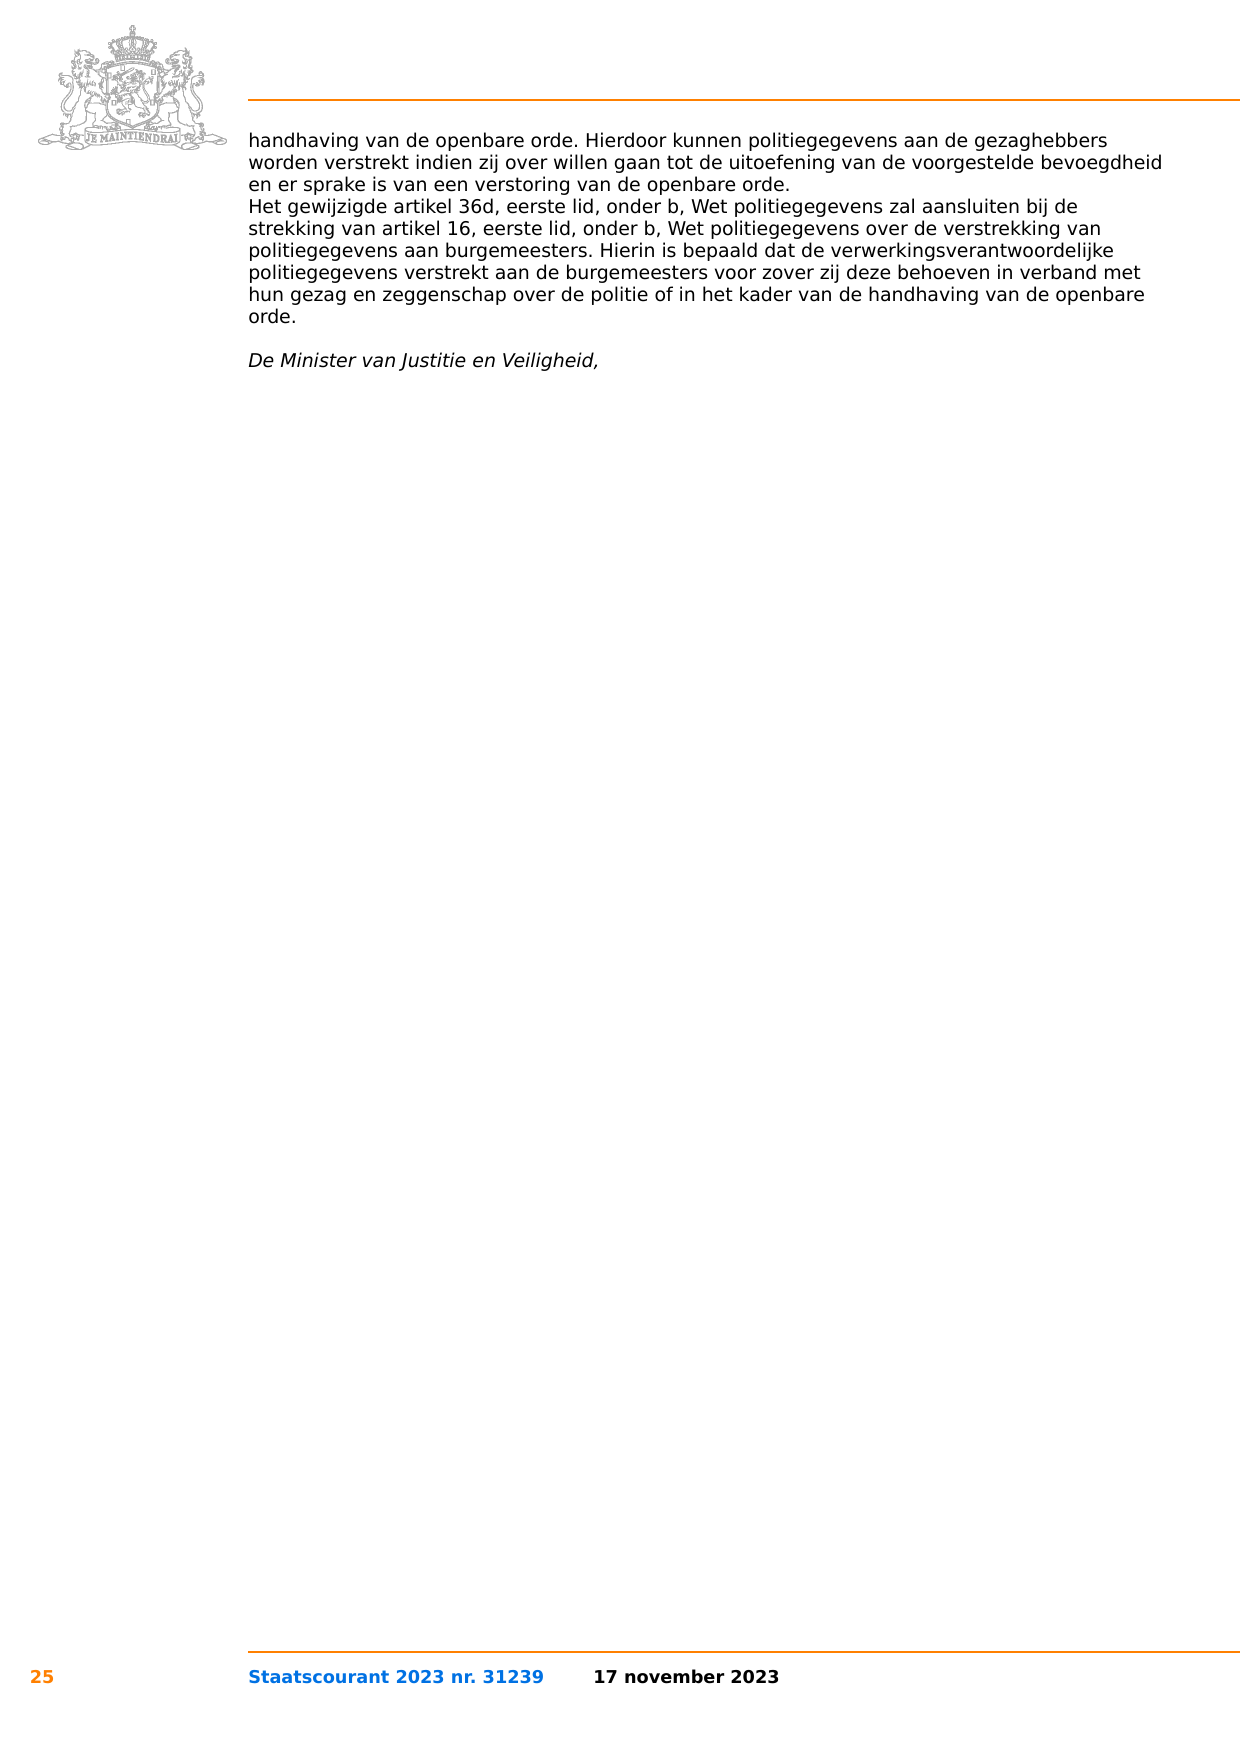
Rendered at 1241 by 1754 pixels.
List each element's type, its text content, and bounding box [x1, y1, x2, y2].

text De Minister van Justitie en Veiligheid, [248, 349, 1163, 372]
text handhaving van de openbare orde. Hierdoor kunnen politiegegevens aan de gezaghebbers worden verstrekt indien zij over willen gaan tot de uitoefening van de voorgestelde bevoegdheid en er sprake is van een verstoring van de openbare orde. [248, 130, 1163, 196]
text Het gewijzigde artikel 36d, eerste lid, onder b, Wet politiegegevens zal aansluiten bij de strekking van artikel 16, eerste lid, onder b, Wet politiegegevens over de verstrekking van politiegegevens aan burgemeesters. Hierin is bepaald dat de verwerkingsverantwoordelijke politiegegevens verstrekt aan de burgemeesters voor zover zij deze behoeven in verband met hun gezag en zeggenschap over de politie of in het kader van de handhaving van de openbare orde. [248, 196, 1163, 328]
picture [38, 25, 227, 150]
